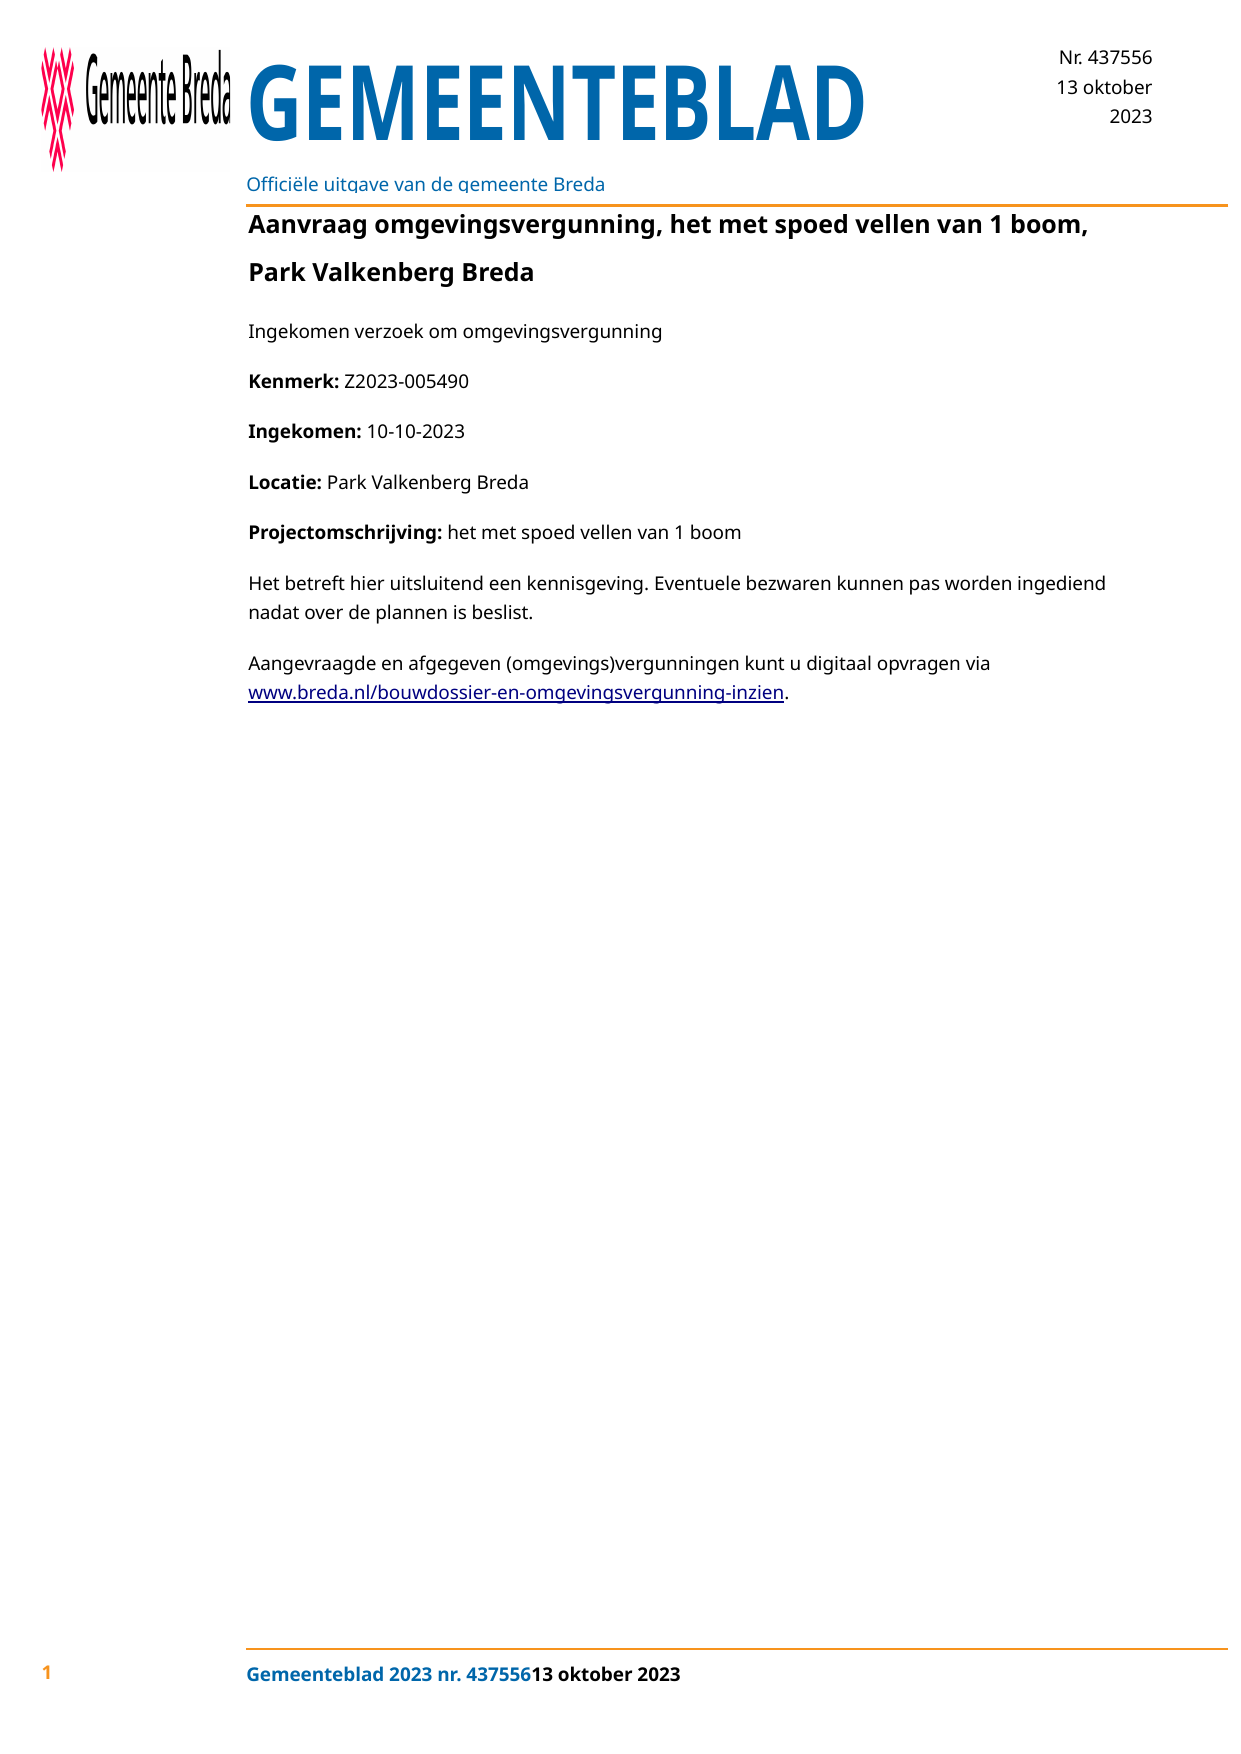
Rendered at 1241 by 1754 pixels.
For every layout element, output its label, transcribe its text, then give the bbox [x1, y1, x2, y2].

text Projectomschrijving: het met spoed vellen van 1 boom [248, 519, 1152, 545]
text Locatie: Park Valkenberg Breda [248, 469, 1152, 495]
text Ingekomen verzoek om omgevingsvergunning [248, 318, 1152, 344]
text Aanvraag omgevingsvergunning, het met spoed vellen van 1 boom, Park Valkenberg Breda [248, 207, 1152, 288]
text Aangevraagde en afgegeven (omgevings)vergunningen kunt u digitaal opvragen via www.breda.nl/bouwdossier-en-omgevingsvergunning-inzien. [248, 650, 1152, 705]
text Het betreft hier uitsluitend een kennisgeving. Eventuele bezwaren kunnen pas worden ingediend nadat over de plannen is beslist. [248, 570, 1152, 625]
text Kenmerk: Z2023-005490 [248, 368, 1152, 394]
picture [41, 47, 231, 172]
text Ingekomen: 10-10-2023 [248, 419, 1152, 444]
